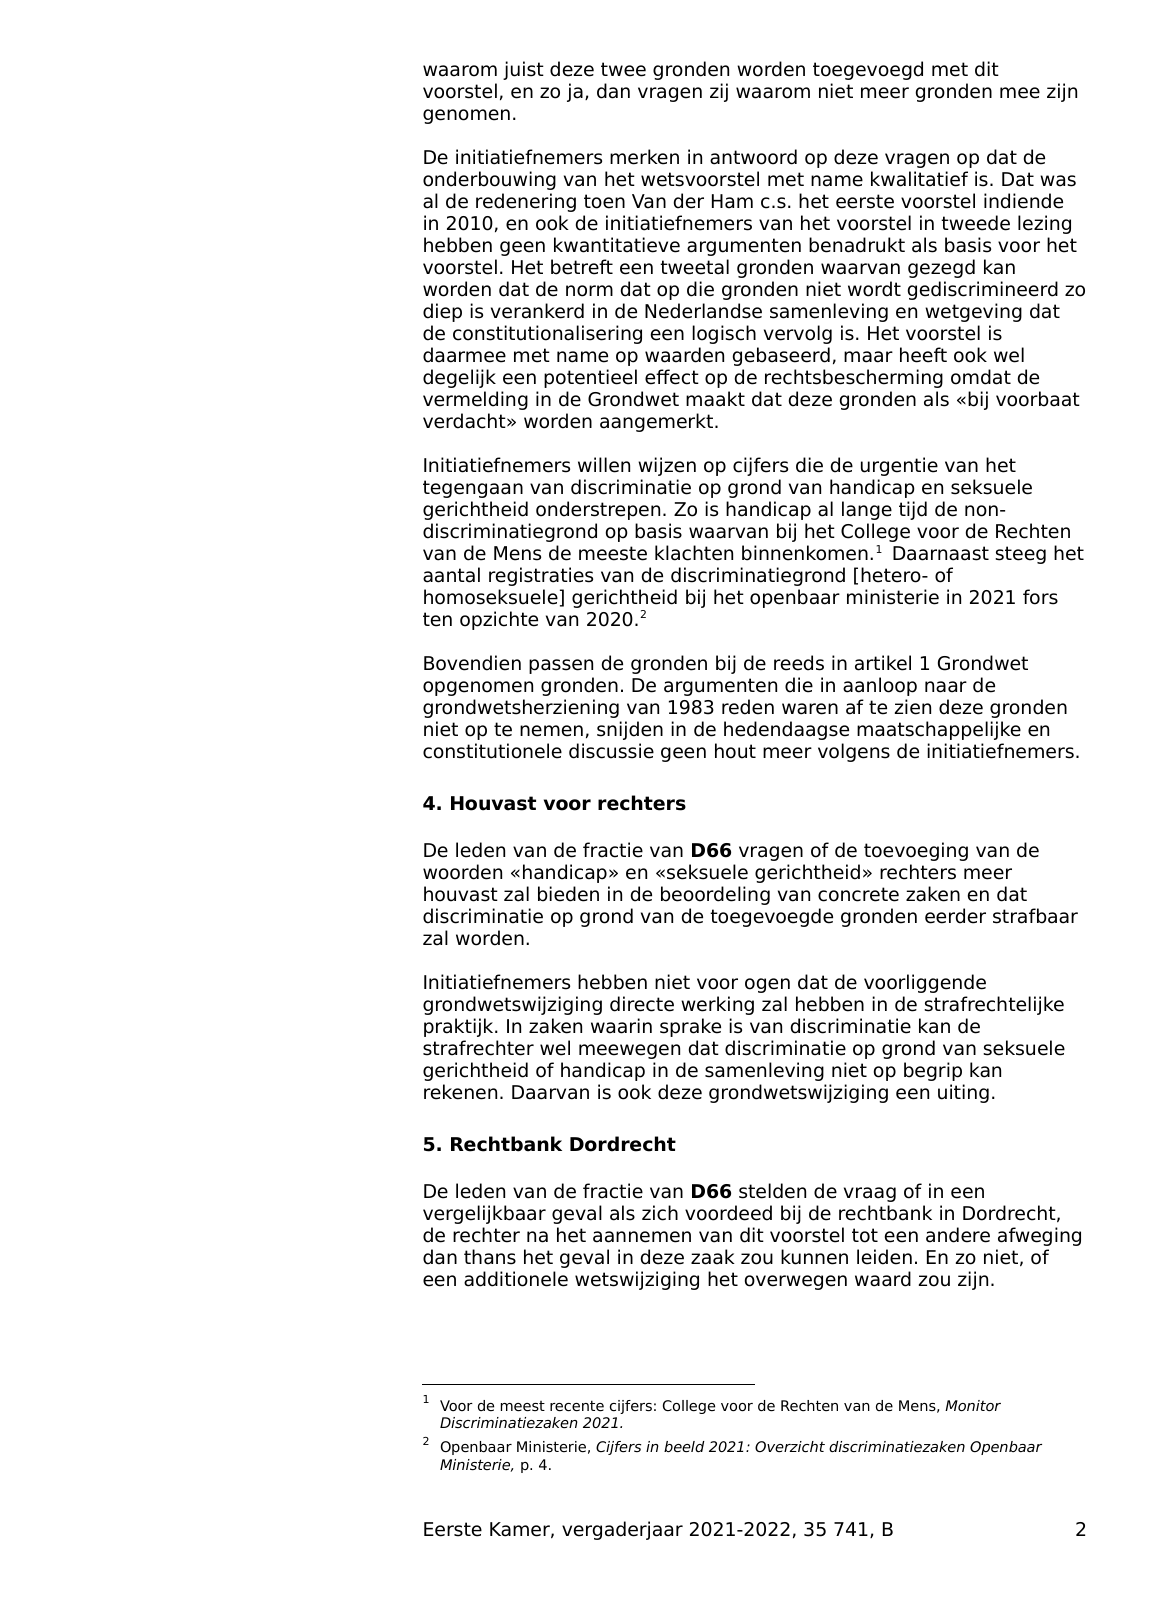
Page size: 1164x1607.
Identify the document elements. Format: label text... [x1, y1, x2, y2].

text De leden van de fractie van D66 stelden de vraag of in een vergelijkbaar geval als zich voordeed bij de rechtbank in Dordrecht, de rechter na het aannemen van dit voorstel tot een andere afweging dan thans het geval in deze zaak zou kunnen leiden. En zo niet, of een additionele wetswijziging het overwegen waard zou zijn. [422, 1181, 1087, 1291]
subtitle 5. Rechtbank Dordrecht [422, 1134, 1087, 1156]
text waarom juist deze twee gronden worden toegevoegd met dit voorstel, en zo ja, dan vragen zij waarom niet meer gronden mee zijn genomen. [422, 59, 1087, 125]
text Initiatiefnemers willen wijzen op cijfers die de urgentie van het tegengaan van discriminatie op grond van handicap en seksuele gerichtheid onderstrepen. Zo is handicap al lange tijd de non-discriminatiegrond op basis waarvan bij het College voor de Rechten van de Mens de meeste klachten binnenkomen. Daarnaast steeg het aantal registraties van de discriminatiegrond [hetero- of homoseksuele] gerichtheid bij het openbaar ministerie in 2021 fors ten opzichte van 2020. [422, 455, 1087, 631]
text Voor de meest recente cijfers: College voor de Rechten van de Mens, Monitor Discriminatiezaken 2021. [422, 1393, 1087, 1432]
text Openbaar Ministerie, Cijfers in beeld 2021: Overzicht discriminatiezaken Openbaar Ministerie, p. 4. [422, 1435, 1087, 1474]
text Bovendien passen de gronden bij de reeds in artikel 1 Grondwet opgenomen gronden. De argumenten die in aanloop naar de grondwetsherziening van 1983 reden waren af te zien deze gronden niet op te nemen, snijden in de hedendaagse maatschappelijke en constitutionele discussie geen hout meer volgens de initiatiefnemers. [422, 653, 1087, 763]
text De initiatiefnemers merken in antwoord op deze vragen op dat de onderbouwing van het wetsvoorstel met name kwalitatief is. Dat was al de redenering toen Van der Ham c.s. het eerste voorstel indiende in 2010, en ook de initiatiefnemers van het voorstel in tweede lezing hebben geen kwantitatieve argumenten benadrukt als basis voor het voorstel. Het betreft een tweetal gronden waarvan gezegd kan worden dat de norm dat op die gronden niet wordt gediscrimineerd zo diep is verankerd in de Nederlandse samenleving en wetgeving dat de constitutionalisering een logisch vervolg is. Het voorstel is daarmee met name op waarden gebaseerd, maar heeft ook wel degelijk een potentieel effect op de rechtsbescherming omdat de vermelding in de Grondwet maakt dat deze gronden als «bij voorbaat verdacht» worden aangemerkt. [422, 147, 1087, 433]
text Initiatiefnemers hebben niet voor ogen dat de voorliggende grondwetswijziging directe werking zal hebben in de strafrechtelijke praktijk. In zaken waarin sprake is van discriminatie kan de strafrechter wel meewegen dat discriminatie op grond van seksuele gerichtheid of handicap in de samenleving niet op begrip kan rekenen. Daarvan is ook deze grondwetswijziging een uiting. [422, 972, 1087, 1104]
subtitle 4. Houvast voor rechters [422, 793, 1087, 815]
text De leden van de fractie van D66 vragen of de toevoeging van de woorden «handicap» en «seksuele gerichtheid» rechters meer houvast zal bieden in de beoordeling van concrete zaken en dat discriminatie op grond van de toegevoegde gronden eerder strafbaar zal worden. [422, 840, 1087, 950]
